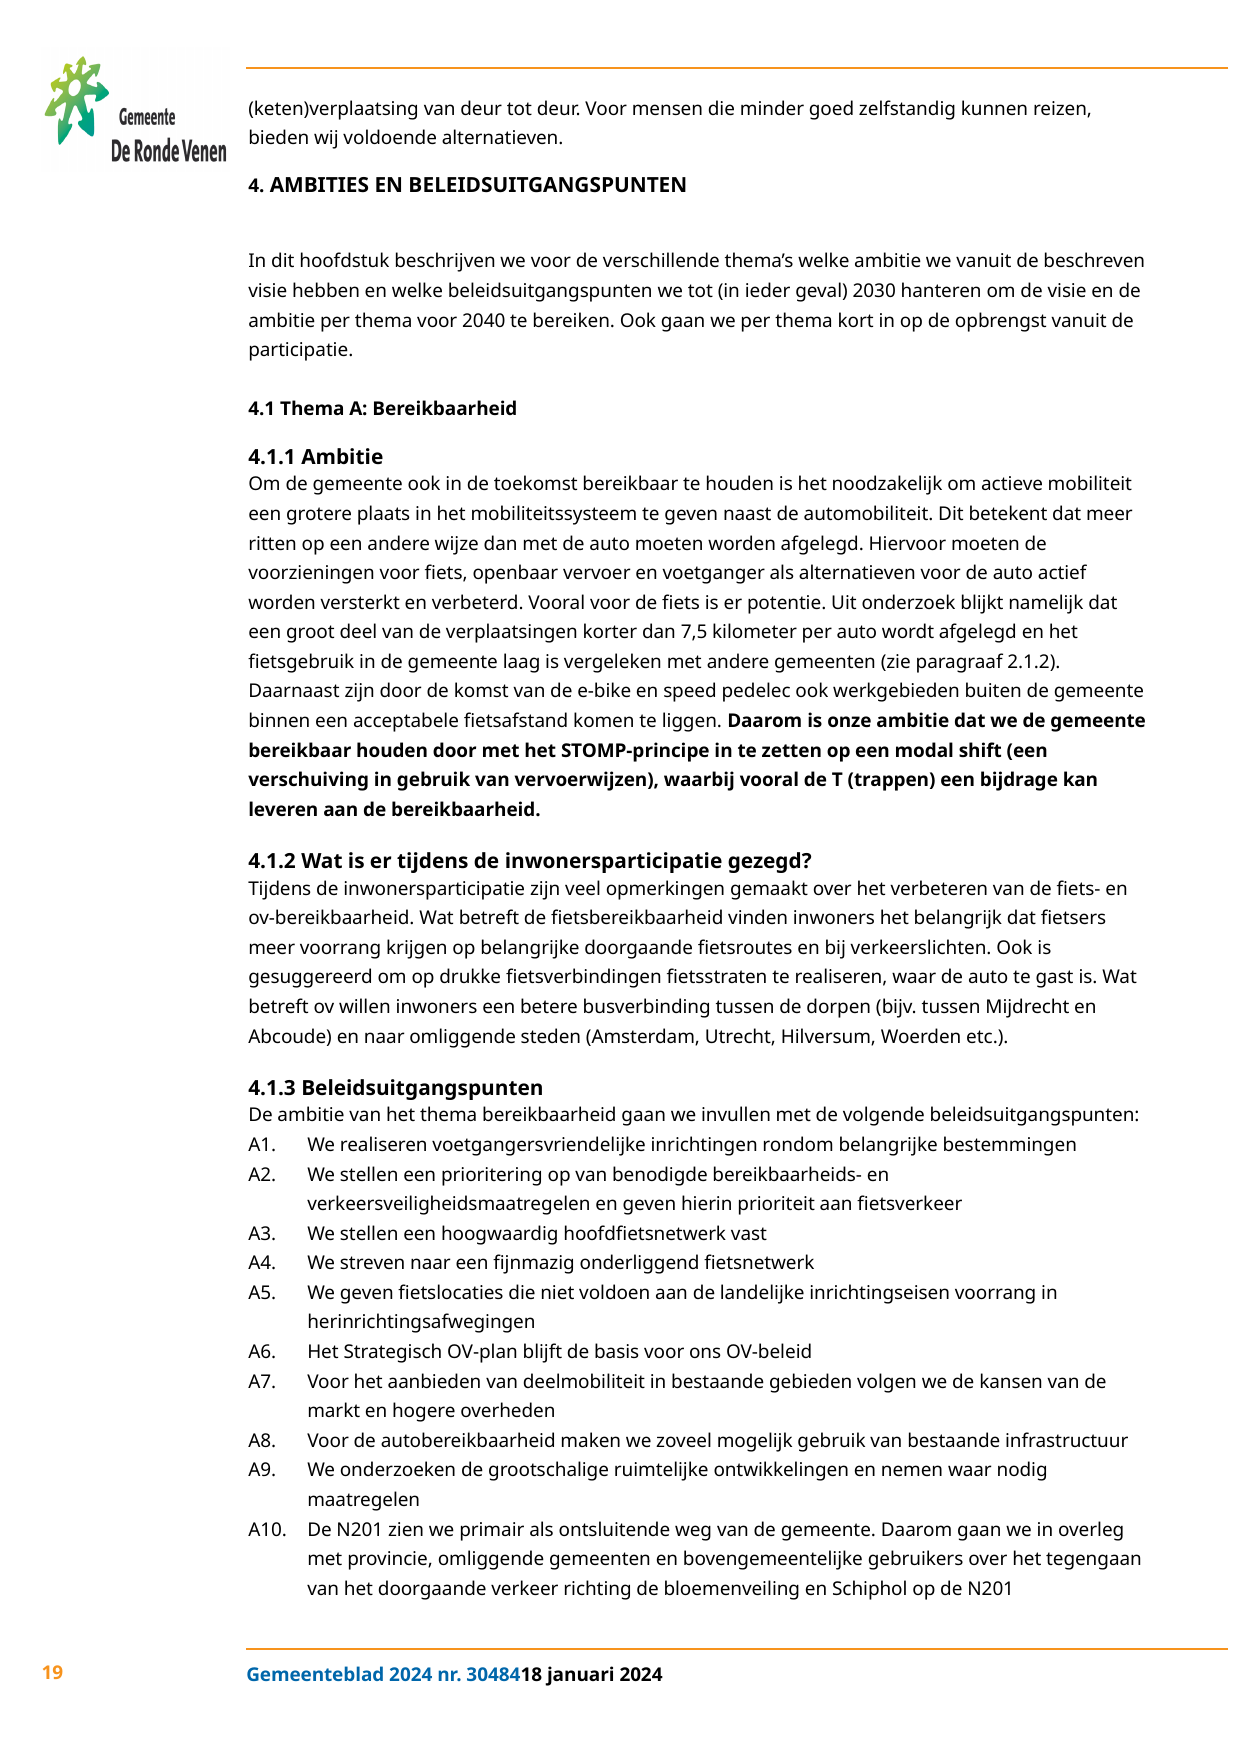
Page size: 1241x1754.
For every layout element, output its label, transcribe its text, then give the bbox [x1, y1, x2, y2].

picture [41, 47, 231, 172]
text Om de gemeente ook in de toekomst bereikbaar te houden is het noodzakelijk om actieve mobiliteit een grotere plaats in het mobiliteitssysteem te geven naast de automobiliteit. Dit betekent dat meer ritten op een andere wijze dan met de auto moeten worden afgelegd. Hiervoor moeten de voorzieningen voor fiets, openbaar vervoer en voetganger als alternatieven voor de auto actief worden versterkt en verbeterd. Vooral voor de fiets is er potentie. Uit onderzoek blijkt namelijk dat een groot deel van de verplaatsingen korter dan 7,5 kilometer per auto wordt afgelegd en het fietsgebruik in de gemeente laag is vergeleken met andere gemeenten (zie paragraaf 2.1.2). Daarnaast zijn door de komst van de e-bike en speed pedelec ook werkgebieden buiten de gemeente binnen een acceptabele fietsafstand komen te liggen. Daarom is onze ambitie dat we de gemeente bereikbaar houden door met het STOMP-principe in te zetten op een modal shift (een verschuiving in gebruik van vervoerwijzen), waarbij vooral de T (trappen) een bijdrage kan leveren aan de bereikbaarheid. [248, 471, 1152, 822]
list We streven naar een fijnmazig onderliggend fietsnetwerk [248, 1249, 1152, 1275]
text 4.1 Thema A: Bereikbaarheid [248, 396, 1152, 421]
text In dit hoofdstuk beschrijven we voor de verschillende thema’s welke ambitie we vanuit de beschreven visie hebben en welke beleidsuitgangspunten we tot (in ieder geval) 2030 hanteren om de visie en de ambitie per thema voor 2040 te bereiken. Ook gaan we per thema kort in op de opbrengst vanuit de participatie. [248, 248, 1152, 362]
list We stellen een prioritering op van benodigde bereikbaarheids- en verkeersveiligheidsmaatregelen en geven hierin prioriteit aan fietsverkeer [248, 1161, 1152, 1216]
text 4.1.3 Beleidsuitgangspunten [248, 1073, 1152, 1102]
text 4.1.1 Ambitie [248, 442, 1152, 471]
list Voor het aanbieden van deelmobiliteit in bestaande gebieden volgen we de kansen van de markt en hogere overheden [248, 1368, 1152, 1423]
list Het Strategisch OV-plan blijft de basis voor ons OV-beleid [248, 1338, 1152, 1364]
text (keten)verplaatsing van deur tot deur. Voor mensen die minder goed zelfstandig kunnen reizen, bieden wij voldoende alternatieven. [248, 95, 1152, 150]
list We geven fietslocaties die niet voldoen aan de landelijke inrichtingseisen voorrang in herinrichtingsafwegingen [248, 1279, 1152, 1334]
list We realiseren voetgangersvriendelijke inrichtingen rondom belangrijke bestemmingen [248, 1131, 1152, 1157]
list We onderzoeken de grootschalige ruimtelijke ontwikkelingen en nemen waar nodig maatregelen [248, 1457, 1152, 1512]
text 4.1.2 Wat is er tijdens de inwonersparticipatie gezegd? [248, 846, 1152, 875]
list We stellen een hoogwaardig hoofdfietsnetwerk vast [248, 1220, 1152, 1246]
list De N201 zien we primair als ontsluitende weg van de gemeente. Daarom gaan we in overleg met provincie, omliggende gemeenten en bovengemeentelijke gebruikers over het tegengaan van het doorgaande verkeer richting de bloemenveiling en Schiphol op de N201 [248, 1516, 1152, 1601]
text De ambitie van het thema bereikbaarheid gaan we invullen met de volgende beleidsuitgangspunten: [248, 1102, 1152, 1127]
text 4. AMBITIES EN BELEIDSUITGANGSPUNTEN [248, 170, 1152, 198]
list Voor de autobereikbaarheid maken we zoveel mogelijk gebruik van bestaande infrastructuur [248, 1427, 1152, 1453]
text Tijdens de inwonersparticipatie zijn veel opmerkingen gemaakt over het verbeteren van de fiets- en ov-bereikbaarheid. Wat betreft de fietsbereikbaarheid vinden inwoners het belangrijk dat fietsers meer voorrang krijgen op belangrijke doorgaande fietsroutes en bij verkeerslichten. Ook is gesuggereerd om op drukke fietsverbindingen fietsstraten te realiseren, waar de auto te gast is. Wat betreft ov willen inwoners een betere busverbinding tussen de dorpen (bijv. tussen Mijdrecht en Abcoude) en naar omliggende steden (Amsterdam, Utrecht, Hilversum, Woerden etc.). [248, 875, 1152, 1048]
